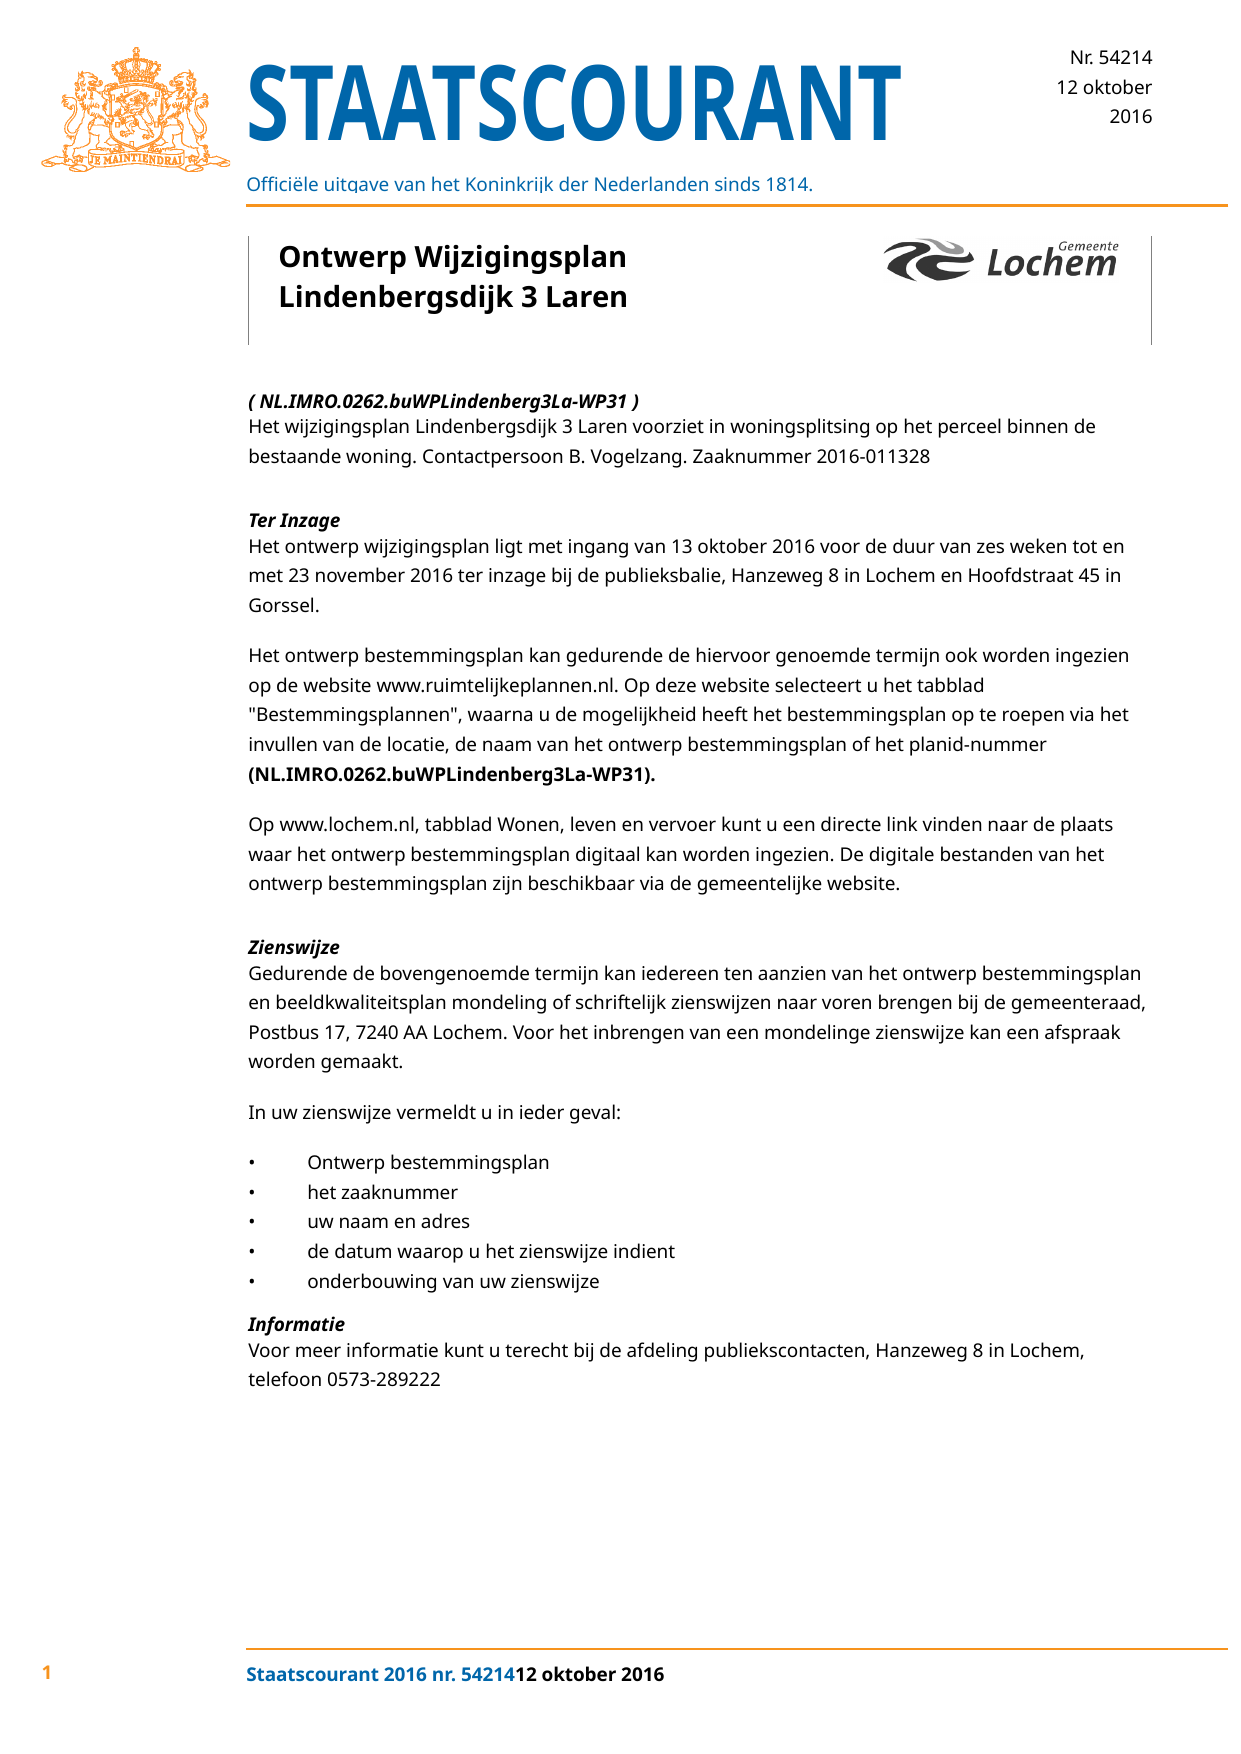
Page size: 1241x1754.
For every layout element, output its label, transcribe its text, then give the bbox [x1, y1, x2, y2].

text Het ontwerp bestemmingsplan kan gedurende de hiervoor genoemde termijn ook worden ingezien op de website www.ruimtelijkeplannen.nl. Op deze website selecteert u het tabblad "Bestemmingsplannen", waarna u de mogelijkheid heeft het bestemmingsplan op te roepen via het invullen van de locatie, de naam van het ontwerp bestemmingsplan of het planid-nummer (NL.IMRO.0262.buWPLindenberg3La-WP31). [248, 642, 1152, 786]
list Ontwerp bestemmingsplan [248, 1149, 1152, 1175]
picture [882, 236, 1119, 283]
text Het wijzigingsplan Lindenbergsdijk 3 Laren voorziet in woningsplitsing op het perceel binnen de bestaande woning. Contactpersoon B. Vogelzang. Zaaknummer 2016-011328 [248, 413, 1152, 469]
text Het ontwerp wijzigingsplan ligt met ingang van 13 oktober 2016 voor de duur van zes weken tot en met 23 november 2016 ter inzage bij de publieksbalie, Hanzeweg 8 in Lochem en Hoofdstraat 45 in Gorssel. [248, 533, 1152, 618]
table_header Ontwerp Wijzigingsplan Lindenbergsdijk 3 Laren [249, 236, 850, 345]
text ( NL.IMRO.0262.buWPLindenberg3La-WP31 ) [248, 388, 1152, 413]
list de datum waarop u het zienswijze indient [248, 1238, 1152, 1264]
text Informatie [248, 1311, 1152, 1337]
text Zienswijze [248, 934, 1152, 960]
picture [41, 47, 231, 172]
table_header [850, 236, 1151, 345]
text Gedurende de bovengenoemde termijn kan iedereen ten aanzien van het ontwerp bestemmingsplan en beeldkwaliteitsplan mondeling of schriftelijk zienswijzen naar voren brengen bij de gemeenteraad, Postbus 17, 7240 AA Lochem. Voor het inbrengen van een mondelinge zienswijze kan een afspraak worden gemaakt. [248, 960, 1152, 1074]
list het zaaknummer [248, 1179, 1152, 1205]
text Voor meer informatie kunt u terecht bij de afdeling publiekscontacten, Hanzeweg 8 in Lochem, telefoon 0573-289222 [248, 1337, 1152, 1392]
text Op www.lochem.nl, tabblad Wonen, leven en vervoer kunt u een directe link vinden naar de plaats waar het ontwerp bestemmingsplan digitaal kan worden ingezien. De digitale bestanden van het ontwerp bestemmingsplan zijn beschikbaar via de gemeentelijke website. [248, 811, 1152, 896]
text In uw zienswijze vermeldt u in ieder geval: [248, 1099, 1152, 1125]
list uw naam en adres [248, 1209, 1152, 1234]
text Ter Inzage [248, 507, 1152, 533]
list onderbouwing van uw zienswijze [248, 1268, 1152, 1294]
